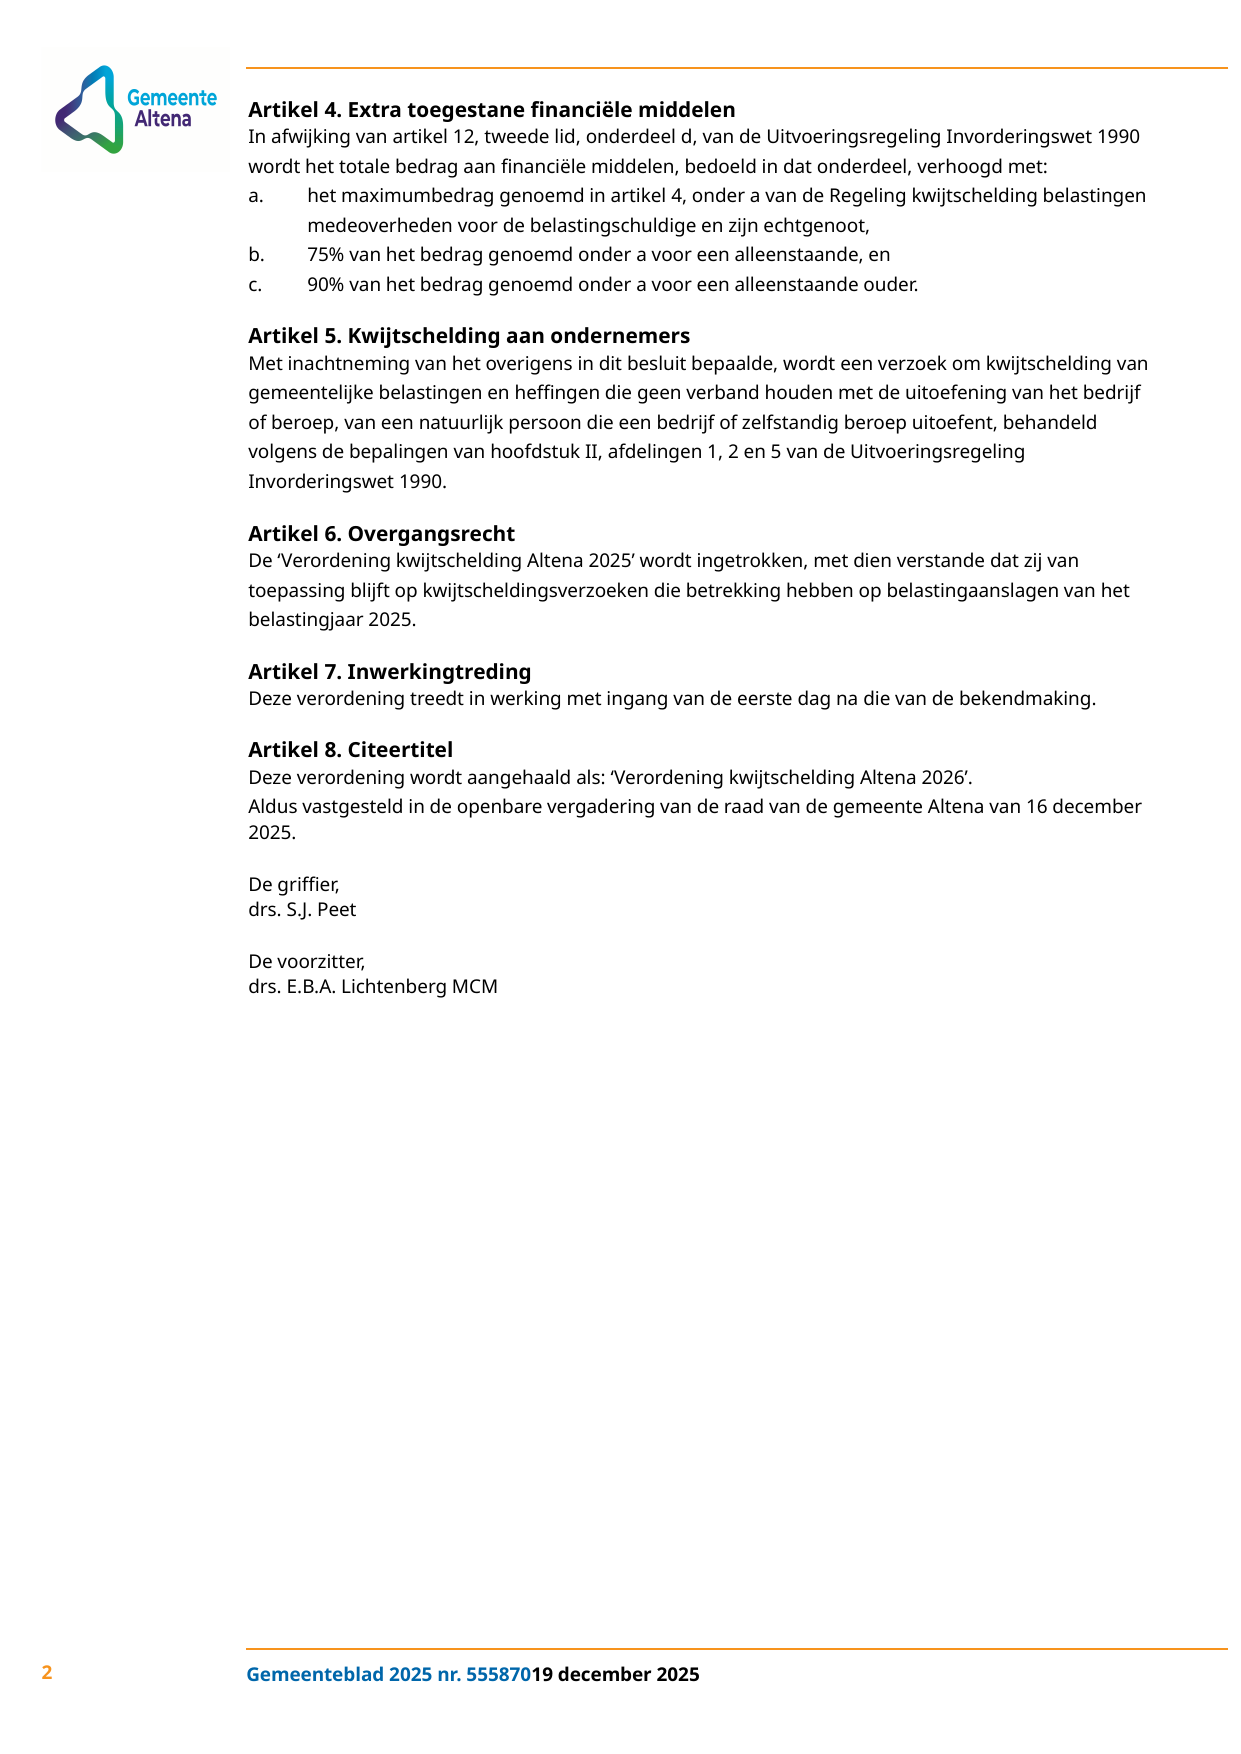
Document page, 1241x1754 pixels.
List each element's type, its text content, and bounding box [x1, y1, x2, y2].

picture [41, 47, 231, 172]
text De griffier, [248, 871, 1152, 897]
text Deze verordening treedt in werking met ingang van de eerste dag na die van de bekendmaking. [248, 685, 1152, 711]
text drs. S.J. Peet [248, 897, 1152, 922]
text Met inachtneming van het overigens in dit besluit bepaalde, wordt een verzoek om kwijtschelding van gemeentelijke belastingen en heffingen die geen verband houden met de uitoefening van het bedrijf of beroep, van een natuurlijk persoon die een bedrijf of zelfstandig beroep uitoefent, behandeld volgens de bepalingen van hoofdstuk II, afdelingen 1, 2 en 5 van de Uitvoeringsregeling Invorderingswet 1990. [248, 350, 1152, 494]
text Artikel 7. Inwerkingtreding [248, 657, 1152, 685]
list 75% van het bedrag genoemd onder a voor een alleenstaande, en [248, 242, 1152, 267]
text De voorzitter, [248, 948, 1152, 974]
list 90% van het bedrag genoemd onder a voor een alleenstaande ouder. [248, 271, 1152, 297]
text Artikel 8. Citeertitel [248, 736, 1152, 764]
list het maximumbedrag genoemd in artikel 4, onder a van de Regeling kwijtschelding belastingen medeoverheden voor de belastingschuldige en zijn echtgenoot, [248, 182, 1152, 238]
text Artikel 5. Kwijtschelding aan ondernemers [248, 322, 1152, 350]
text De ‘Verordening kwijtschelding Altena 2025’ wordt ingetrokken, met dien verstande dat zij van toepassing blijft op kwijtscheldingsverzoeken die betrekking hebben op belastingaanslagen van het belastingjaar 2025. [248, 547, 1152, 632]
text Artikel 6. Overgangsrecht [248, 519, 1152, 547]
text Deze verordening wordt aangehaald als: ‘Verordening kwijtschelding Altena 2026’. [248, 764, 1152, 790]
text In afwijking van artikel 12, tweede lid, onderdeel d, van de Uitvoeringsregeling Invorderingswet 1990 wordt het totale bedrag aan financiële middelen, bedoeld in dat onderdeel, verhoogd met: [248, 123, 1152, 178]
text Aldus vastgesteld in de openbare vergadering van de raad van de gemeente Altena van 16 december 2025. [248, 794, 1152, 845]
text drs. E.B.A. Lichtenberg MCM [248, 974, 1152, 999]
text Artikel 4. Extra toegestane financiële middelen [248, 95, 1152, 123]
